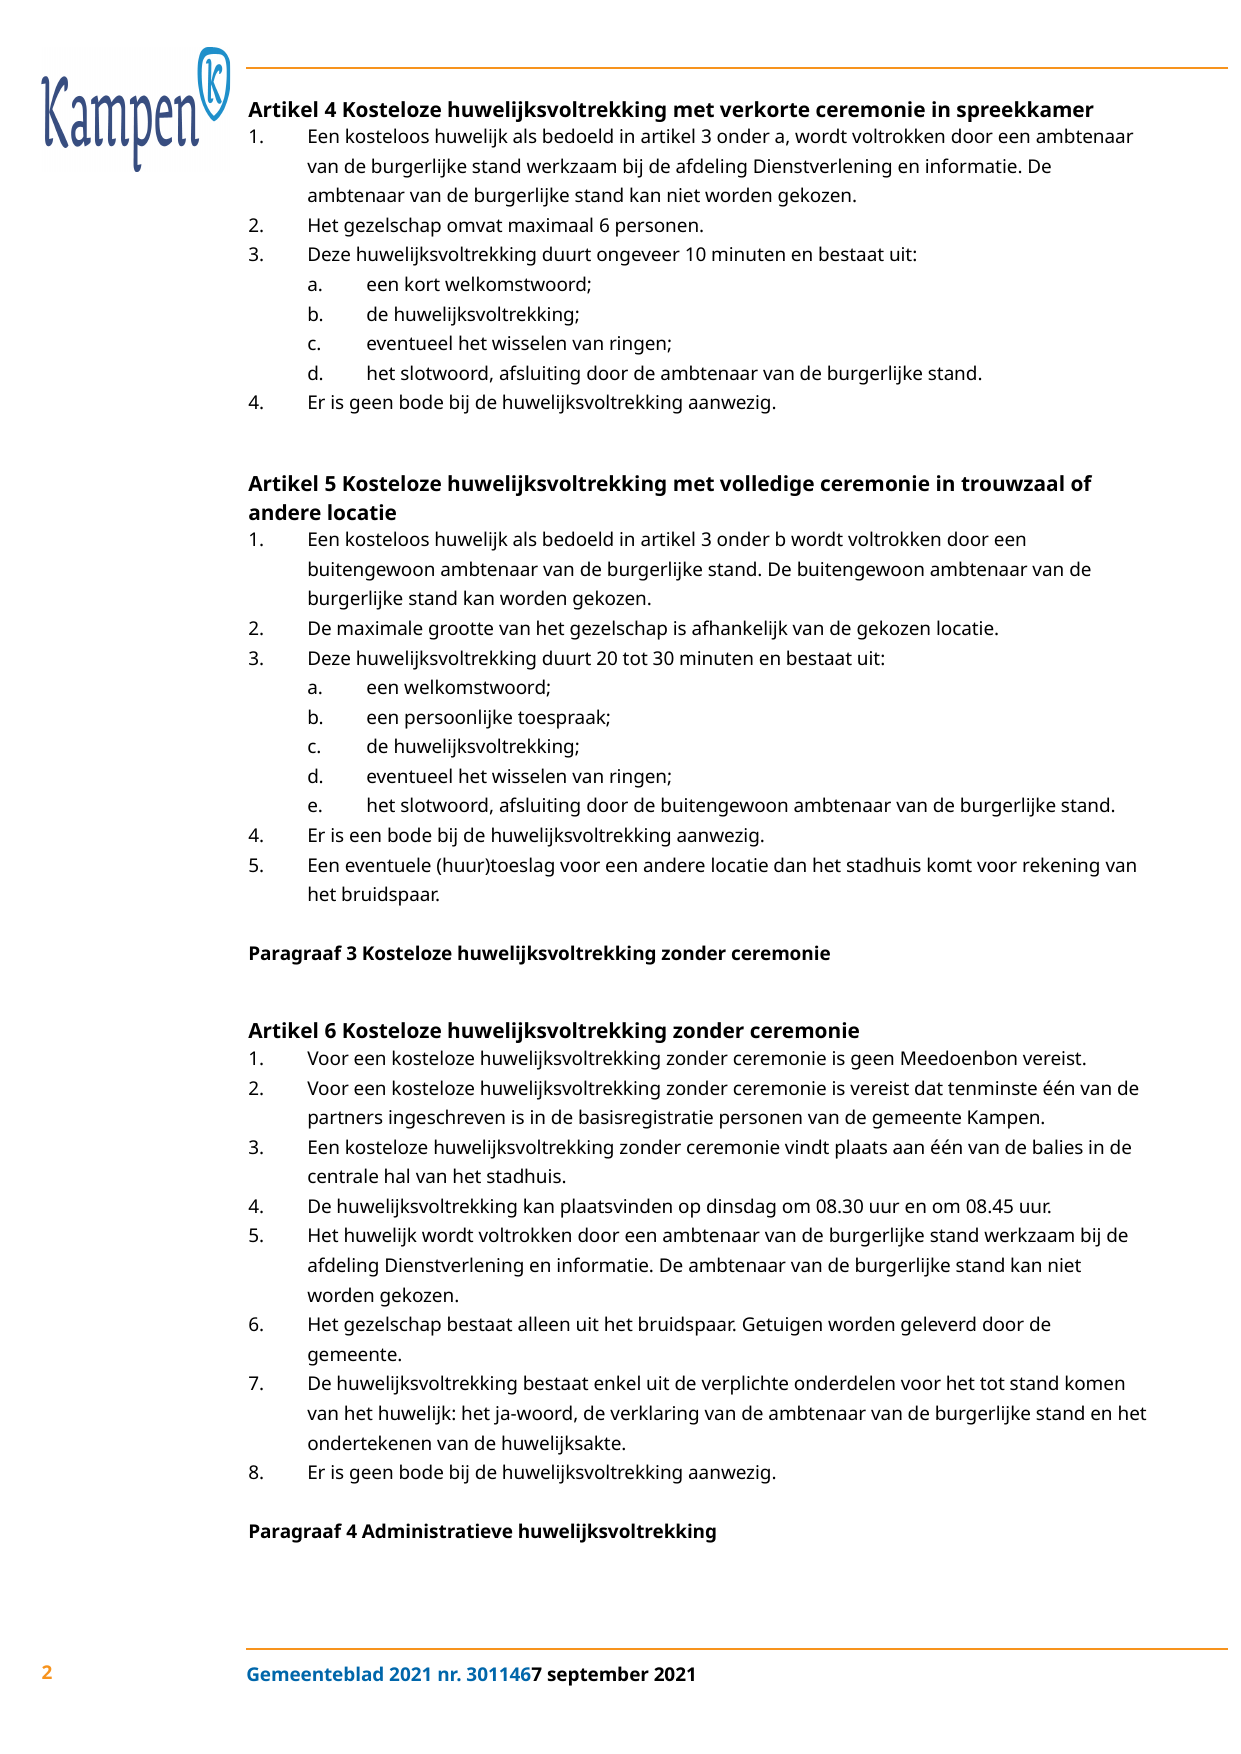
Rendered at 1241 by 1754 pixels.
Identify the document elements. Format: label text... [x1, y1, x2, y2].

list Voor een kosteloze huwelijksvoltrekking zonder ceremonie is vereist dat tenminste één van de partners ingeschreven is in de basisregistratie personen van de gemeente Kampen. [248, 1075, 1152, 1130]
picture [41, 47, 231, 172]
list Een eventuele (huur)toeslag voor een andere locatie dan het stadhuis komt voor rekening van het bruidspaar. [248, 852, 1152, 907]
list eventueel het wisselen van ringen; [307, 330, 1152, 356]
list Er is geen bode bij de huwelijksvoltrekking aanwezig. [248, 1459, 1152, 1485]
list Het huwelijk wordt voltrokken door een ambtenaar van de burgerlijke stand werkzaam bij de afdeling Dienstverlening en informatie. De ambtenaar van de burgerlijke stand kan niet worden gekozen. [248, 1223, 1152, 1307]
list De maximale grootte van het gezelschap is afhankelijk van de gekozen locatie. [248, 615, 1152, 641]
list Het gezelschap omvat maximaal 6 personen. [248, 212, 1152, 238]
list Het gezelschap bestaat alleen uit het bruidspaar. Getuigen worden geleverd door de gemeente. [248, 1311, 1152, 1367]
list Een kosteloos huwelijk als bedoeld in artikel 3 onder a, wordt voltrokken door een ambtenaar van de burgerlijke stand werkzaam bij de afdeling Dienstverlening en informatie. De ambtenaar van de burgerlijke stand kan niet worden gekozen. [248, 123, 1152, 208]
list het slotwoord, afsluiting door de ambtenaar van de burgerlijke stand. [307, 360, 1152, 386]
list de huwelijksvoltrekking; [307, 301, 1152, 326]
text Artikel 4 Kosteloze huwelijksvoltrekking met verkorte ceremonie in spreekkamer [248, 95, 1152, 123]
list de huwelijksvoltrekking; [307, 733, 1152, 759]
text Artikel 6 Kosteloze huwelijksvoltrekking zonder ceremonie [248, 1017, 1152, 1045]
text Paragraaf 4 Administratieve huwelijksvoltrekking [248, 1518, 1152, 1544]
list Deze huwelijksvoltrekking duurt ongeveer 10 minuten en bestaat uit: [248, 242, 1152, 267]
list Er is een bode bij de huwelijksvoltrekking aanwezig. [248, 822, 1152, 848]
list Een kosteloos huwelijk als bedoeld in artikel 3 onder b wordt voltrokken door een buitengewoon ambtenaar van de burgerlijke stand. De buitengewoon ambtenaar van de burgerlijke stand kan worden gekozen. [248, 526, 1152, 611]
list een kort welkomstwoord; [307, 271, 1152, 297]
list Voor een kosteloze huwelijksvoltrekking zonder ceremonie is geen Meedoenbon vereist. [248, 1045, 1152, 1071]
list De huwelijksvoltrekking kan plaatsvinden op dinsdag om 08.30 uur en om 08.45 uur. [248, 1193, 1152, 1219]
text Artikel 5 Kosteloze huwelijksvoltrekking met volledige ceremonie in trouwzaal of andere locatie [248, 469, 1152, 526]
list De huwelijksvoltrekking bestaat enkel uit de verplichte onderdelen voor het tot stand komen van het huwelijk: het ja-woord, de verklaring van de ambtenaar van de burgerlijke stand en het ondertekenen van de huwelijksakte. [248, 1371, 1152, 1455]
text Paragraaf 3 Kosteloze huwelijksvoltrekking zonder ceremonie [248, 941, 1152, 966]
list het slotwoord, afsluiting door de buitengewoon ambtenaar van de burgerlijke stand. [307, 793, 1152, 818]
list Een kosteloze huwelijksvoltrekking zonder ceremonie vindt plaats aan één van de balies in de centrale hal van het stadhuis. [248, 1134, 1152, 1189]
list eventueel het wisselen van ringen; [307, 763, 1152, 789]
list een welkomstwoord; [307, 674, 1152, 700]
list Deze huwelijksvoltrekking duurt 20 tot 30 minuten en bestaat uit: [248, 645, 1152, 670]
list een persoonlijke toespraak; [307, 704, 1152, 729]
list Er is geen bode bij de huwelijksvoltrekking aanwezig. [248, 389, 1152, 415]
